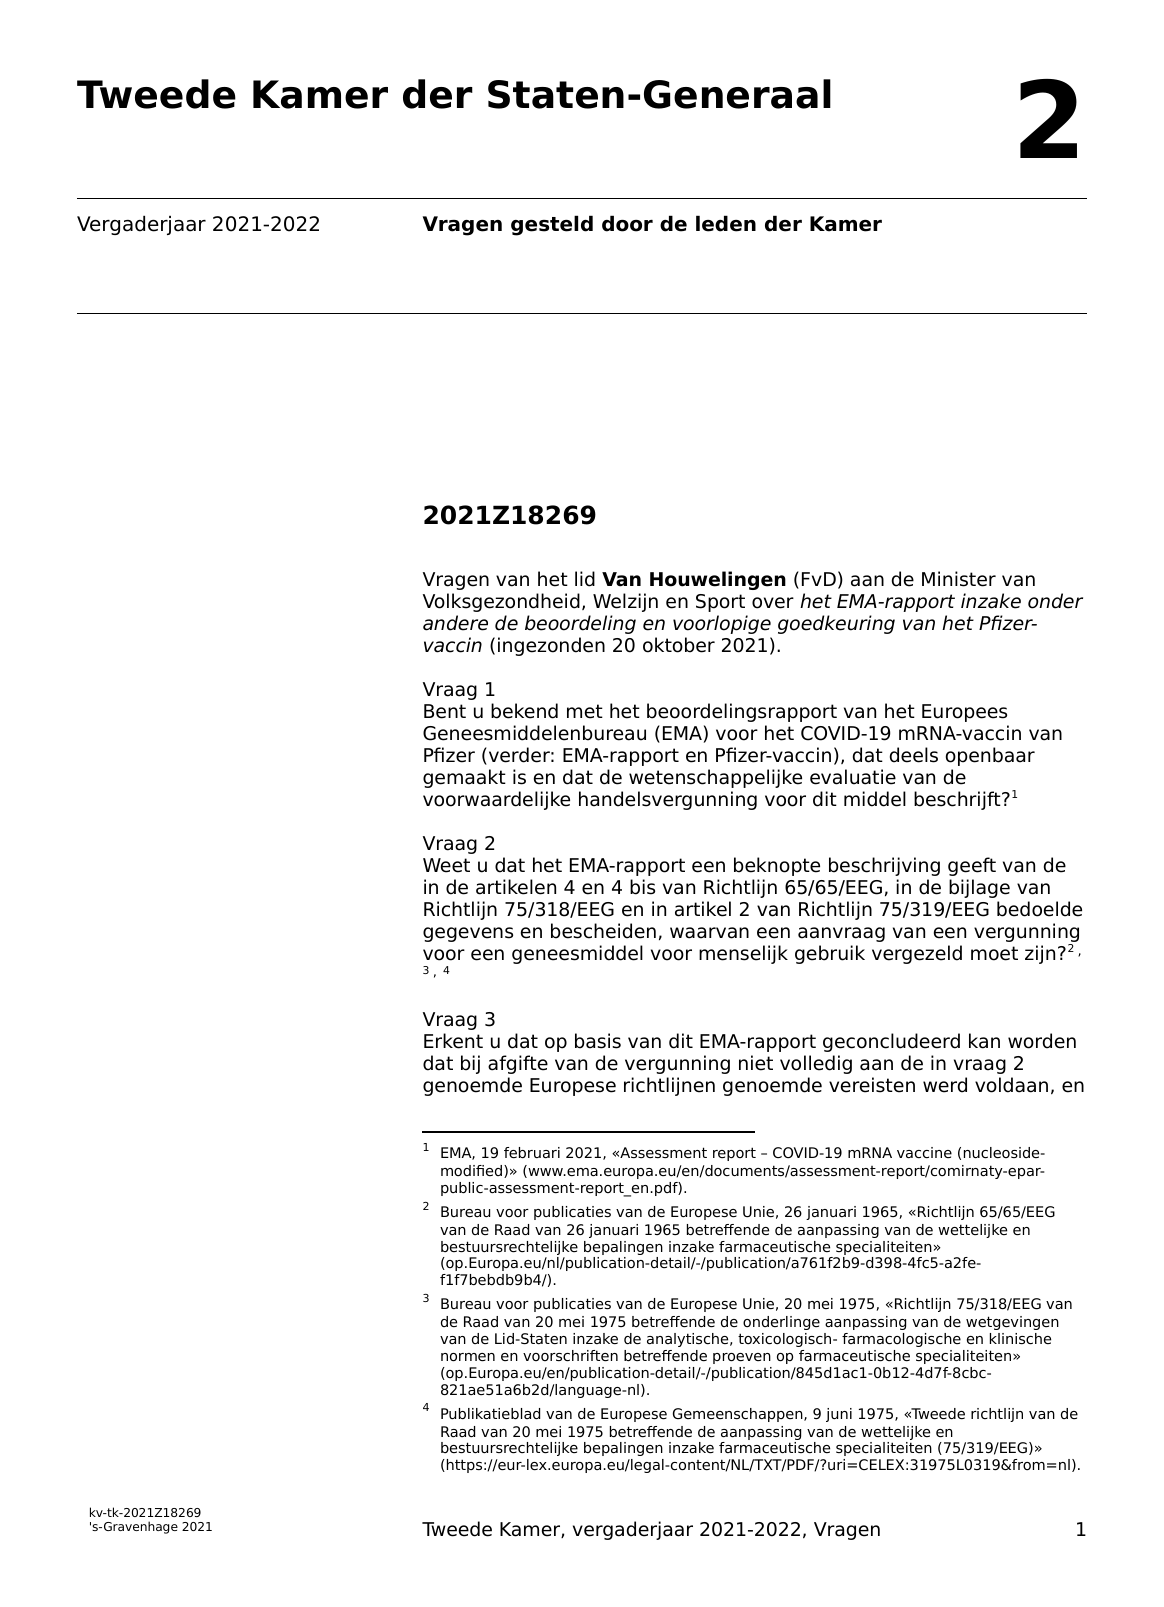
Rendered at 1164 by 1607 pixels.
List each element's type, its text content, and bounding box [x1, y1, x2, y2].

table_cell Vergaderjaar 2021-2022 [77, 199, 422, 313]
text Vragen van het lid Van Houwelingen (FvD) aan de Minister van Volksgezondheid, Welzijn en Sport over het EMA-rapport inzake onder andere de beoordeling en voorlopige goedkeuring van het Pfizer-vaccin (ingezonden 20 oktober 2021). [422, 569, 1087, 657]
text Vraag 3 [422, 1009, 1087, 1031]
table_header Tweede Kamer der Staten-Generaal [77, 59, 886, 198]
text kv-tk-2021Z18269 [88, 1506, 323, 1520]
table_cell Vragen gesteld door de leden der Kamer [422, 199, 1087, 313]
table_header 2 [886, 59, 1087, 198]
text 's-Gravenhage 2021 [88, 1520, 323, 1534]
text Publikatieblad van de Europese Gemeenschappen, 9 juni 1975, «Tweede richtlijn van de Raad van 20 mei 1975 betreffende de aanpassing van de wettelijke en bestuursrechtelijke bepalingen inzake farmaceutische specialiteiten (75/319/EEG)» (https://eur-lex.europa.eu/legal-content/NL/TXT/PDF/?uri=CELEX:31975L0319&from=nl). [422, 1402, 1087, 1474]
text Bent u bekend met het beoordelingsrapport van het Europees Geneesmiddelenbureau (EMA) voor het COVID-19 mRNA-vaccin van Pfizer (verder: EMA-rapport en Pfizer-vaccin), dat deels openbaar gemaakt is en dat de wetenschappelijke evaluatie van de voorwaardelijke handelsvergunning voor dit middel beschrijft? [422, 701, 1087, 811]
text EMA, 19 februari 2021, «Assessment report – COVID-19 mRNA vaccine (nucleoside-modified)» (www.ema.europa.eu/en/documents/assessment-report/comirnaty-epar-public-assessment-report_en.pdf). [422, 1141, 1087, 1197]
text Bureau voor publicaties van de Europese Unie, 20 mei 1975, «Richtlijn 75/318/EEG van de Raad van 20 mei 1975 betreffende de onderlinge aanpassing van de wetgevingen van de Lid-Staten inzake de analytische, toxicologisch- farmacologische en klinische normen en voorschriften betreffende proeven op farmaceutische specialiteiten» (op.Europa.eu/en/publication-detail/-/publication/845d1ac1-0b12-4d7f-8cbc-821ae51a6b2d/language-nl). [422, 1292, 1087, 1399]
text Vraag 1 [422, 679, 1087, 701]
text 2021Z18269 [422, 501, 1087, 531]
text Vraag 2 [422, 833, 1087, 855]
text Bureau voor publicaties van de Europese Unie, 26 januari 1965, «Richtlijn 65/65/EEG van de Raad van 26 januari 1965 betreffende de aanpassing van de wettelijke en bestuursrechtelijke bepalingen inzake farmaceutische specialiteiten» (op.Europa.eu/nl/publication-detail/-/publication/a761f2b9-d398-4fc5-a2fe-f1f7bebdb9b4/). [422, 1200, 1087, 1289]
text Weet u dat het EMA-rapport een beknopte beschrijving geeft van de in de artikelen 4 en 4 bis van Richtlijn 65/65/EEG, in de bijlage van Richtlijn 75/318/EEG en in artikel 2 van Richtlijn 75/319/EEG bedoelde gegevens en bescheiden, waarvan een aanvraag van een vergunning voor een geneesmiddel voor menselijk gebruik vergezeld moet zijn?, , [422, 855, 1087, 987]
text Erkent u dat op basis van dit EMA-rapport geconcludeerd kan worden dat bij afgifte van de vergunning niet volledig aan de in vraag 2 genoemde Europese richtlijnen genoemde vereisten werd voldaan, en [422, 1031, 1087, 1097]
